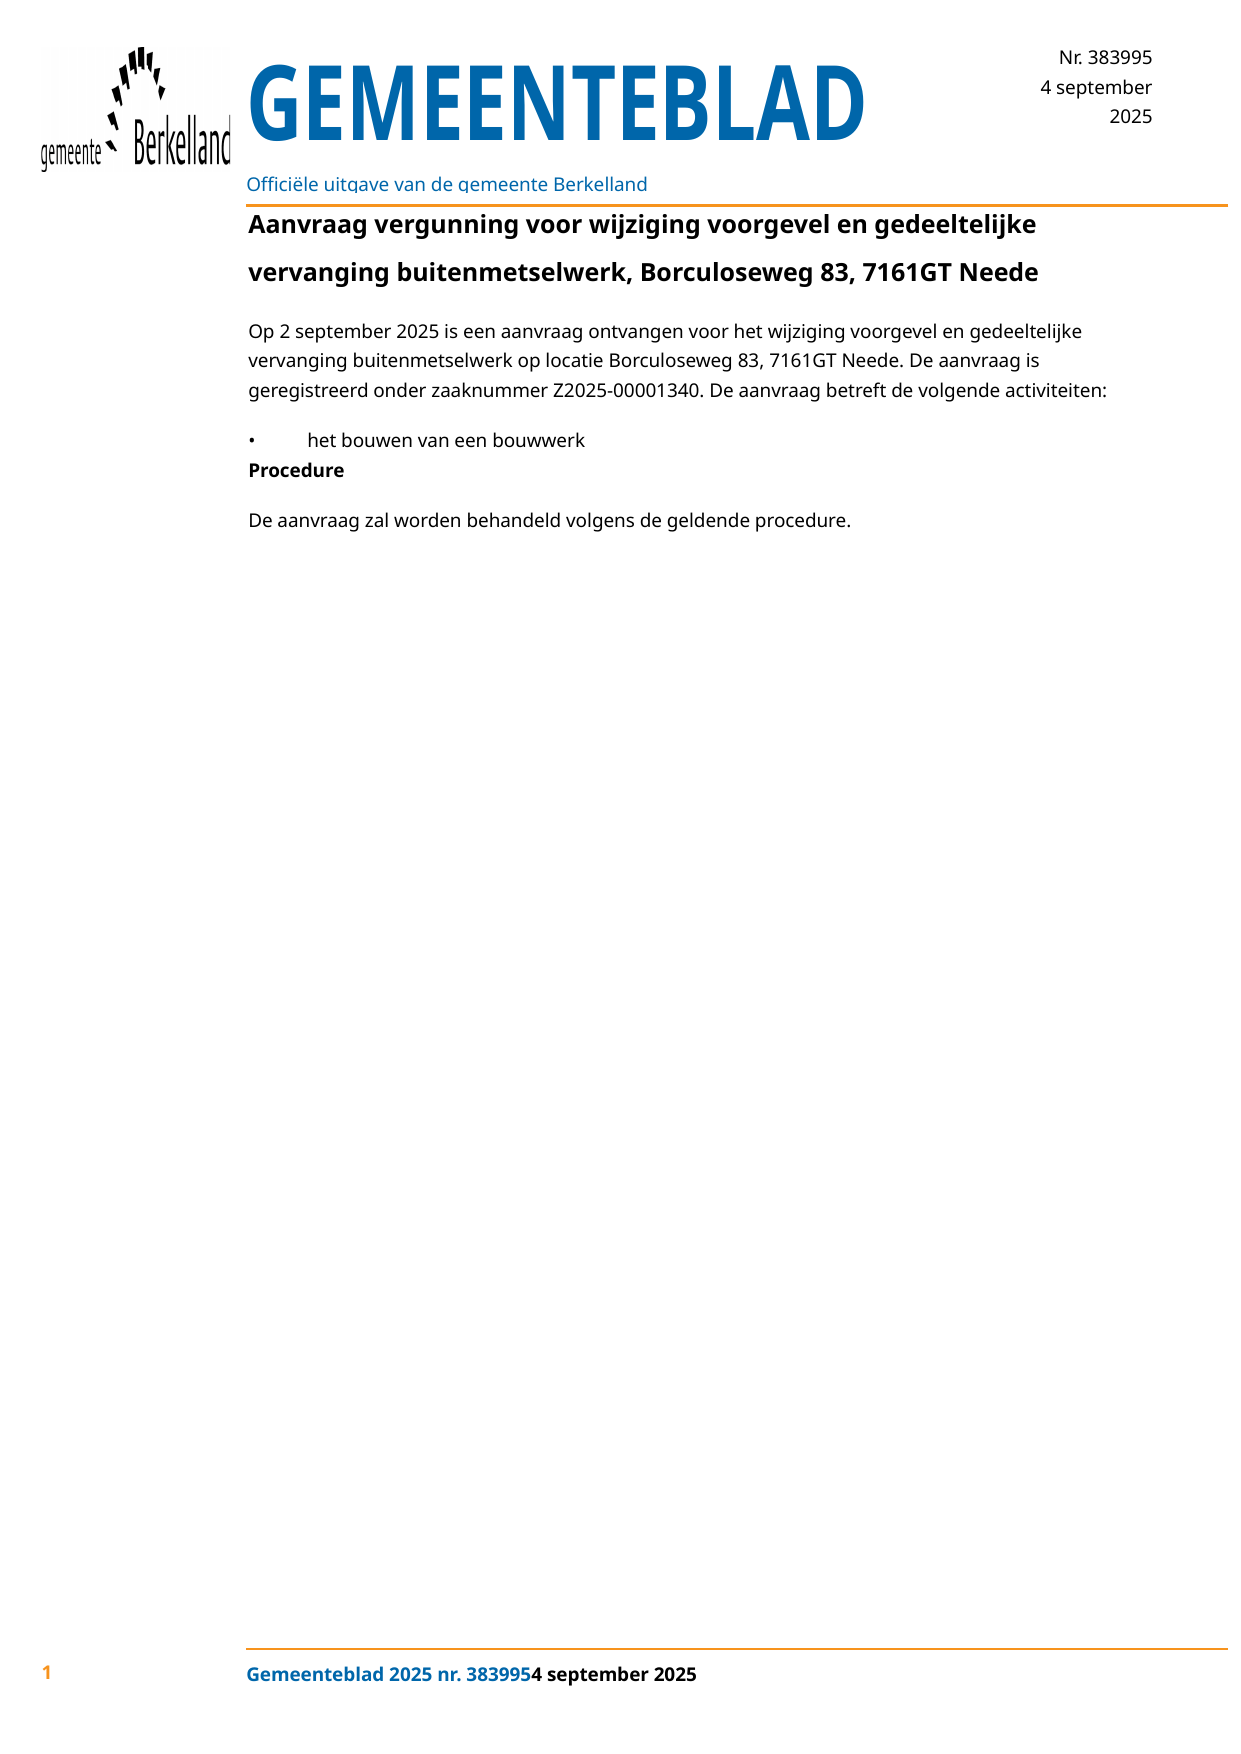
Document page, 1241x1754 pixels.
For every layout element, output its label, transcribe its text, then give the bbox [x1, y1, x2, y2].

text De aanvraag zal worden behandeld volgens de geldende procedure. [248, 507, 1152, 533]
text Aanvraag vergunning voor wijziging voorgevel en gedeeltelijke vervanging buitenmetselwerk, Borculoseweg 83, 7161GT Neede [248, 207, 1152, 288]
text Procedure [248, 457, 1152, 483]
text Op 2 september 2025 is een aanvraag ontvangen voor het wijziging voorgevel en gedeeltelijke vervanging buitenmetselwerk op locatie Borculoseweg 83, 7161GT Neede. De aanvraag is geregistreerd onder zaaknummer Z2025-00001340. De aanvraag betreft de volgende activiteiten: [248, 318, 1152, 403]
list het bouwen van een bouwwerk [248, 427, 1152, 453]
picture [41, 47, 231, 172]
